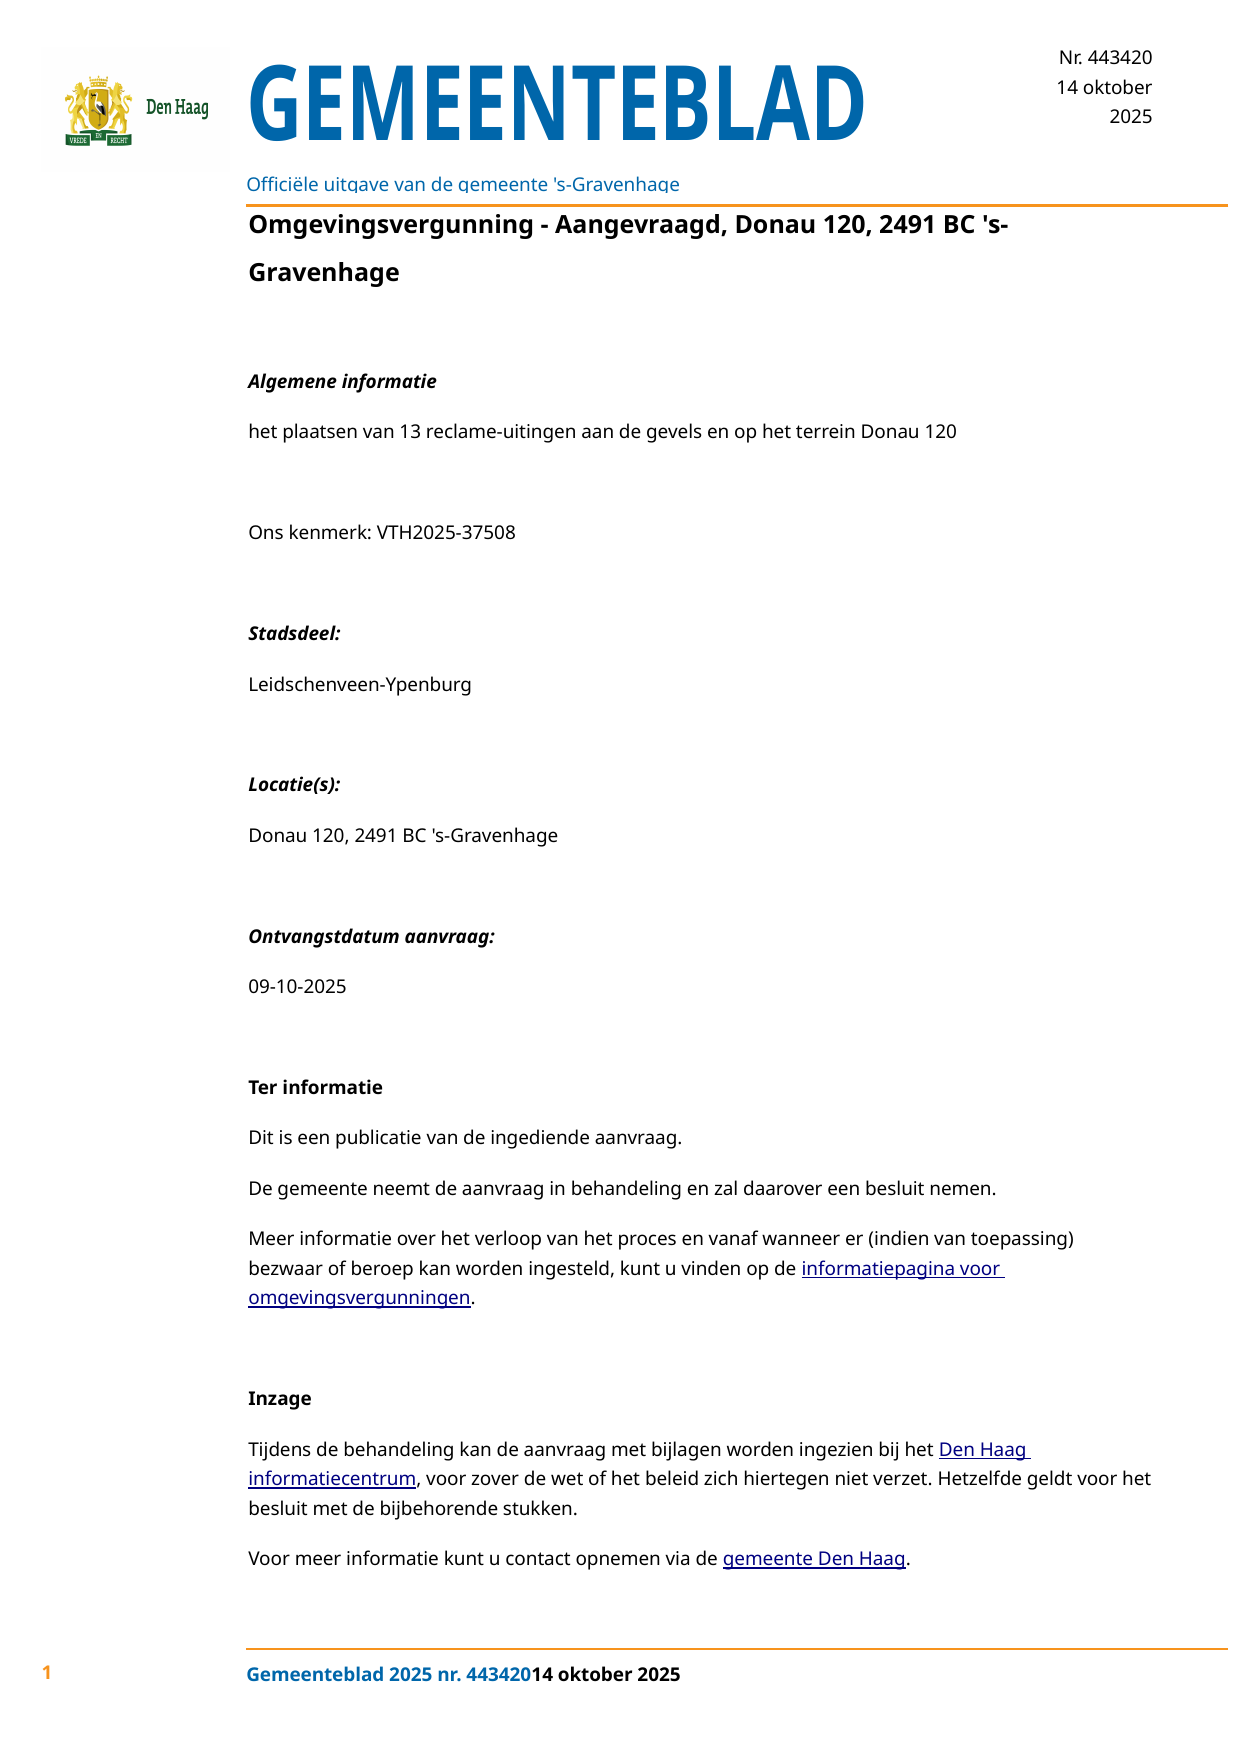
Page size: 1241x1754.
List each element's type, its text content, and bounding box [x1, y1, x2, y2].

text Leidschenveen-Ypenburg [248, 671, 1152, 697]
text Voor meer informatie kunt u contact opnemen via de gemeente Den Haag. [248, 1545, 1152, 1571]
text 09-10-2025 [248, 973, 1152, 999]
picture [41, 47, 231, 172]
text De gemeente neemt de aanvraag in behandeling en zal daarover een besluit nemen. [248, 1175, 1152, 1201]
text Locatie(s): [248, 772, 1152, 797]
text Inzage [248, 1385, 1152, 1411]
text Tijdens de behandeling kan de aanvraag met bijlagen worden ingezien bij het Den Haag informatiecentrum, voor zover de wet of het beleid zich hiertegen niet verzet. Hetzelfde geldt voor het besluit met de bijbehorende stukken. [248, 1436, 1152, 1521]
text Donau 120, 2491 BC 's-Gravenhage [248, 822, 1152, 848]
text Algemene informatie [248, 368, 1152, 394]
text Ontvangstdatum aanvraag: [248, 923, 1152, 949]
text het plaatsen van 13 reclame-uitingen aan de gevels en op het terrein Donau 120 [248, 419, 1152, 444]
text Stadsdeel: [248, 620, 1152, 646]
text Dit is een publicatie van de ingediende aanvraag. [248, 1124, 1152, 1150]
text Ter informatie [248, 1074, 1152, 1100]
text Omgevingsvergunning - Aangevraagd, Donau 120, 2491 BC 's-Gravenhage [248, 207, 1152, 288]
text Meer informatie over het verloop van het proces en vanaf wanneer er (indien van toepassing) bezwaar of beroep kan worden ingesteld, kunt u vinden op de informatiepagina voor omgevingsvergunningen. [248, 1225, 1152, 1310]
text Ons kenmerk: VTH2025-37508 [248, 519, 1152, 545]
